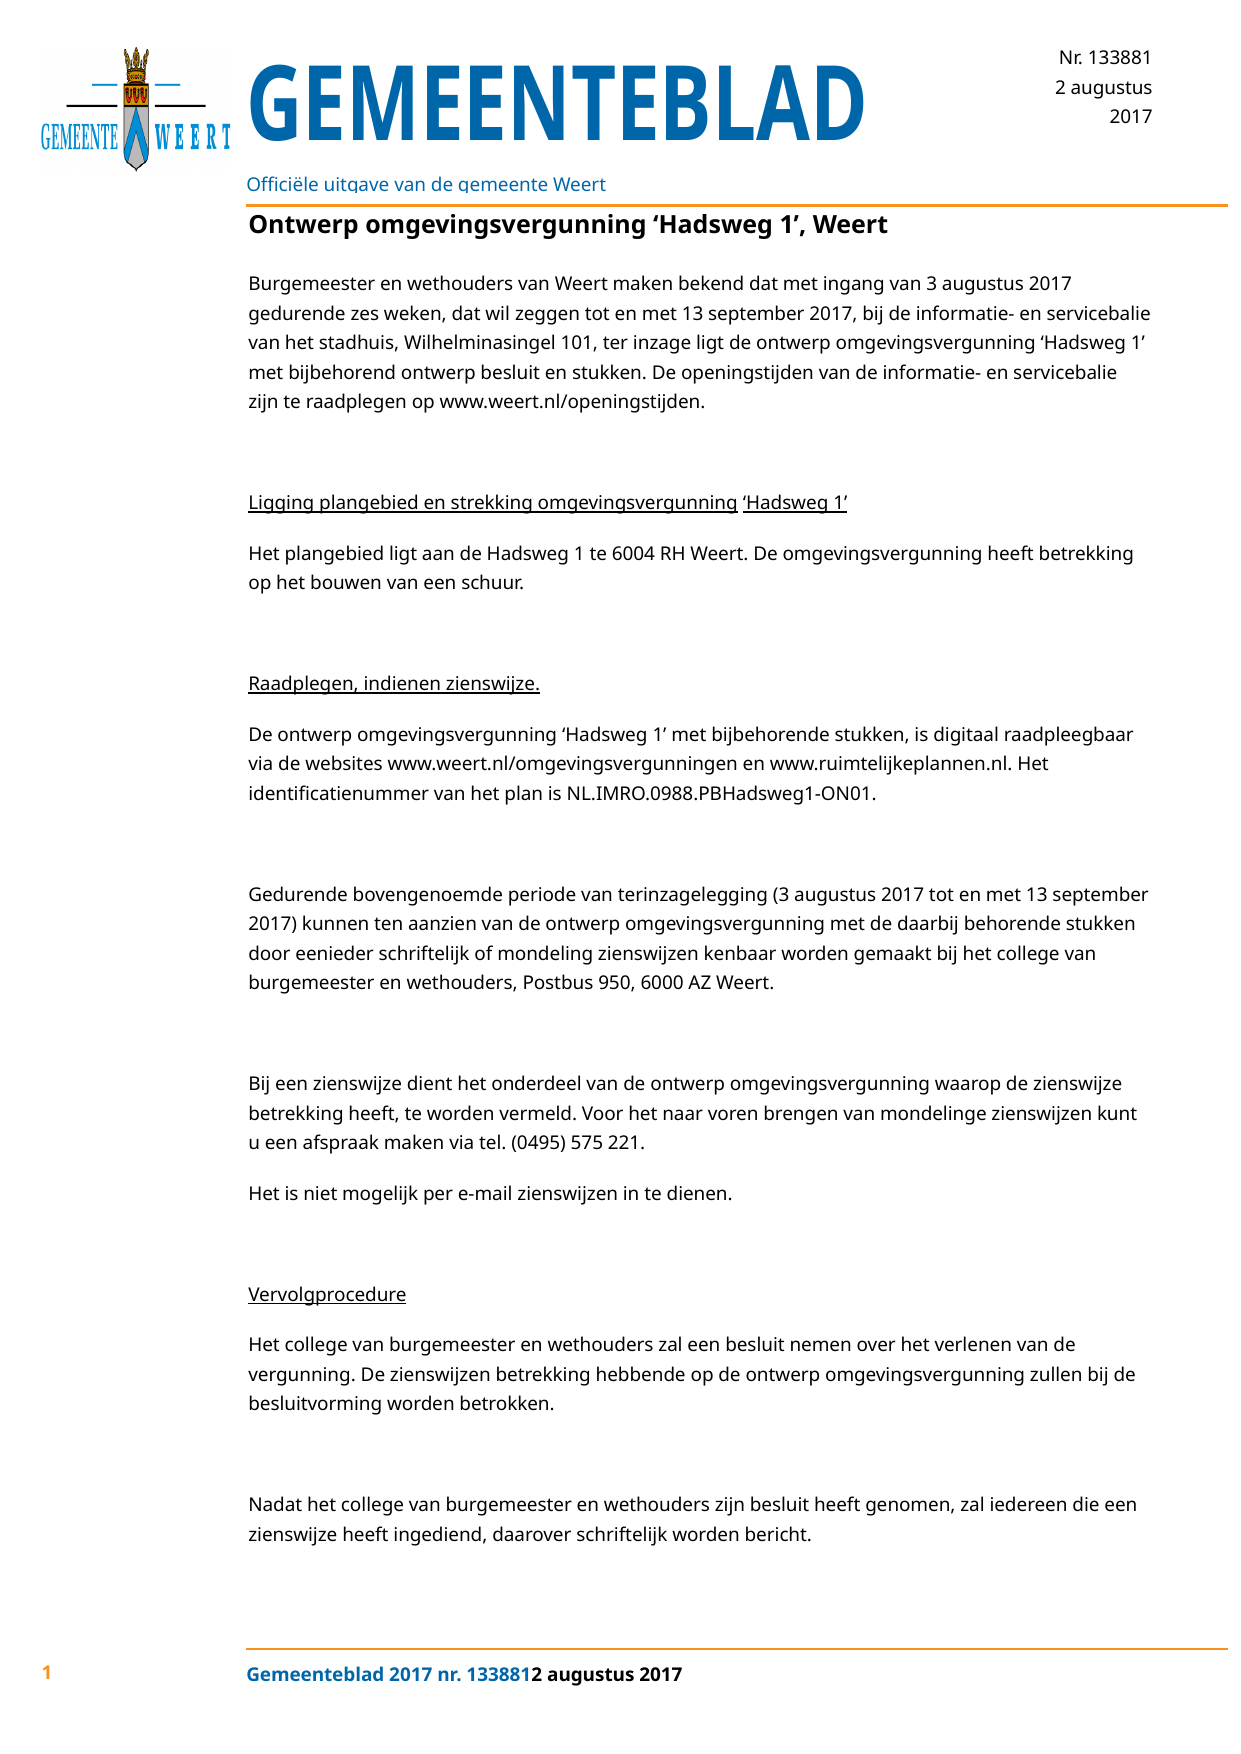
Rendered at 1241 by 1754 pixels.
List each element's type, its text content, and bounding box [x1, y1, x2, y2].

text Ligging plangebied en strekking omgevingsvergunning ‘Hadsweg 1’ [248, 489, 1152, 515]
text Bij een zienswijze dient het onderdeel van de ontwerp omgevingsvergunning waarop de zienswijze betrekking heeft, te worden vermeld. Voor het naar voren brengen van mondelinge zienswijzen kunt u een afspraak maken via tel. (0495) 575 221. [248, 1070, 1152, 1155]
text Raadplegen, indienen zienswijze. [248, 670, 1152, 696]
picture [41, 47, 231, 172]
text Het plangebied ligt aan de Hadsweg 1 te 6004 RH Weert. De omgevingsvergunning heeft betrekking op het bouwen van een schuur. [248, 540, 1152, 595]
text Gedurende bovengenoemde periode van terinzagelegging (3 augustus 2017 tot en met 13 september 2017) kunnen ten aanzien van de ontwerp omgevingsvergunning met de daarbij behorende stukken door eenieder schriftelijk of mondeling zienswijzen kenbaar worden gemaakt bij het college van burgemeester en wethouders, Postbus 950, 6000 AZ Weert. [248, 881, 1152, 995]
text Het college van burgemeester en wethouders zal een besluit nemen over het verlenen van de vergunning. De zienswijzen betrekking hebbende op de ontwerp omgevingsvergunning zullen bij de besluitvorming worden betrokken. [248, 1331, 1152, 1416]
text Vervolgprocedure [248, 1281, 1152, 1306]
text Burgemeester en wethouders van Weert maken bekend dat met ingang van 3 augustus 2017 gedurende zes weken, dat wil zeggen tot en met 13 september 2017, bij de informatie- en servicebalie van het stadhuis, Wilhelminasingel 101, ter inzage ligt de ontwerp omgevingsvergunning ‘Hadsweg 1’ met bijbehorend ontwerp besluit en stukken. De openingstijden van de informatie- en servicebalie zijn te raadplegen op www.weert.nl/openingstijden. [248, 270, 1152, 414]
text Het is niet mogelijk per e-mail zienswijzen in te dienen. [248, 1180, 1152, 1206]
text Ontwerp omgevingsvergunning ‘Hadsweg 1’, Weert [248, 207, 1152, 241]
text Nadat het college van burgemeester en wethouders zijn besluit heeft genomen, zal iedereen die een zienswijze heeft ingediend, daarover schriftelijk worden bericht. [248, 1491, 1152, 1546]
text De ontwerp omgevingsvergunning ‘Hadsweg 1’ met bijbehorende stukken, is digitaal raadpleegbaar via de websites www.weert.nl/omgevingsvergunningen en www.ruimtelijkeplannen.nl. Het identificatienummer van het plan is NL.IMRO.0988.PBHadsweg1-ON01. [248, 721, 1152, 806]
